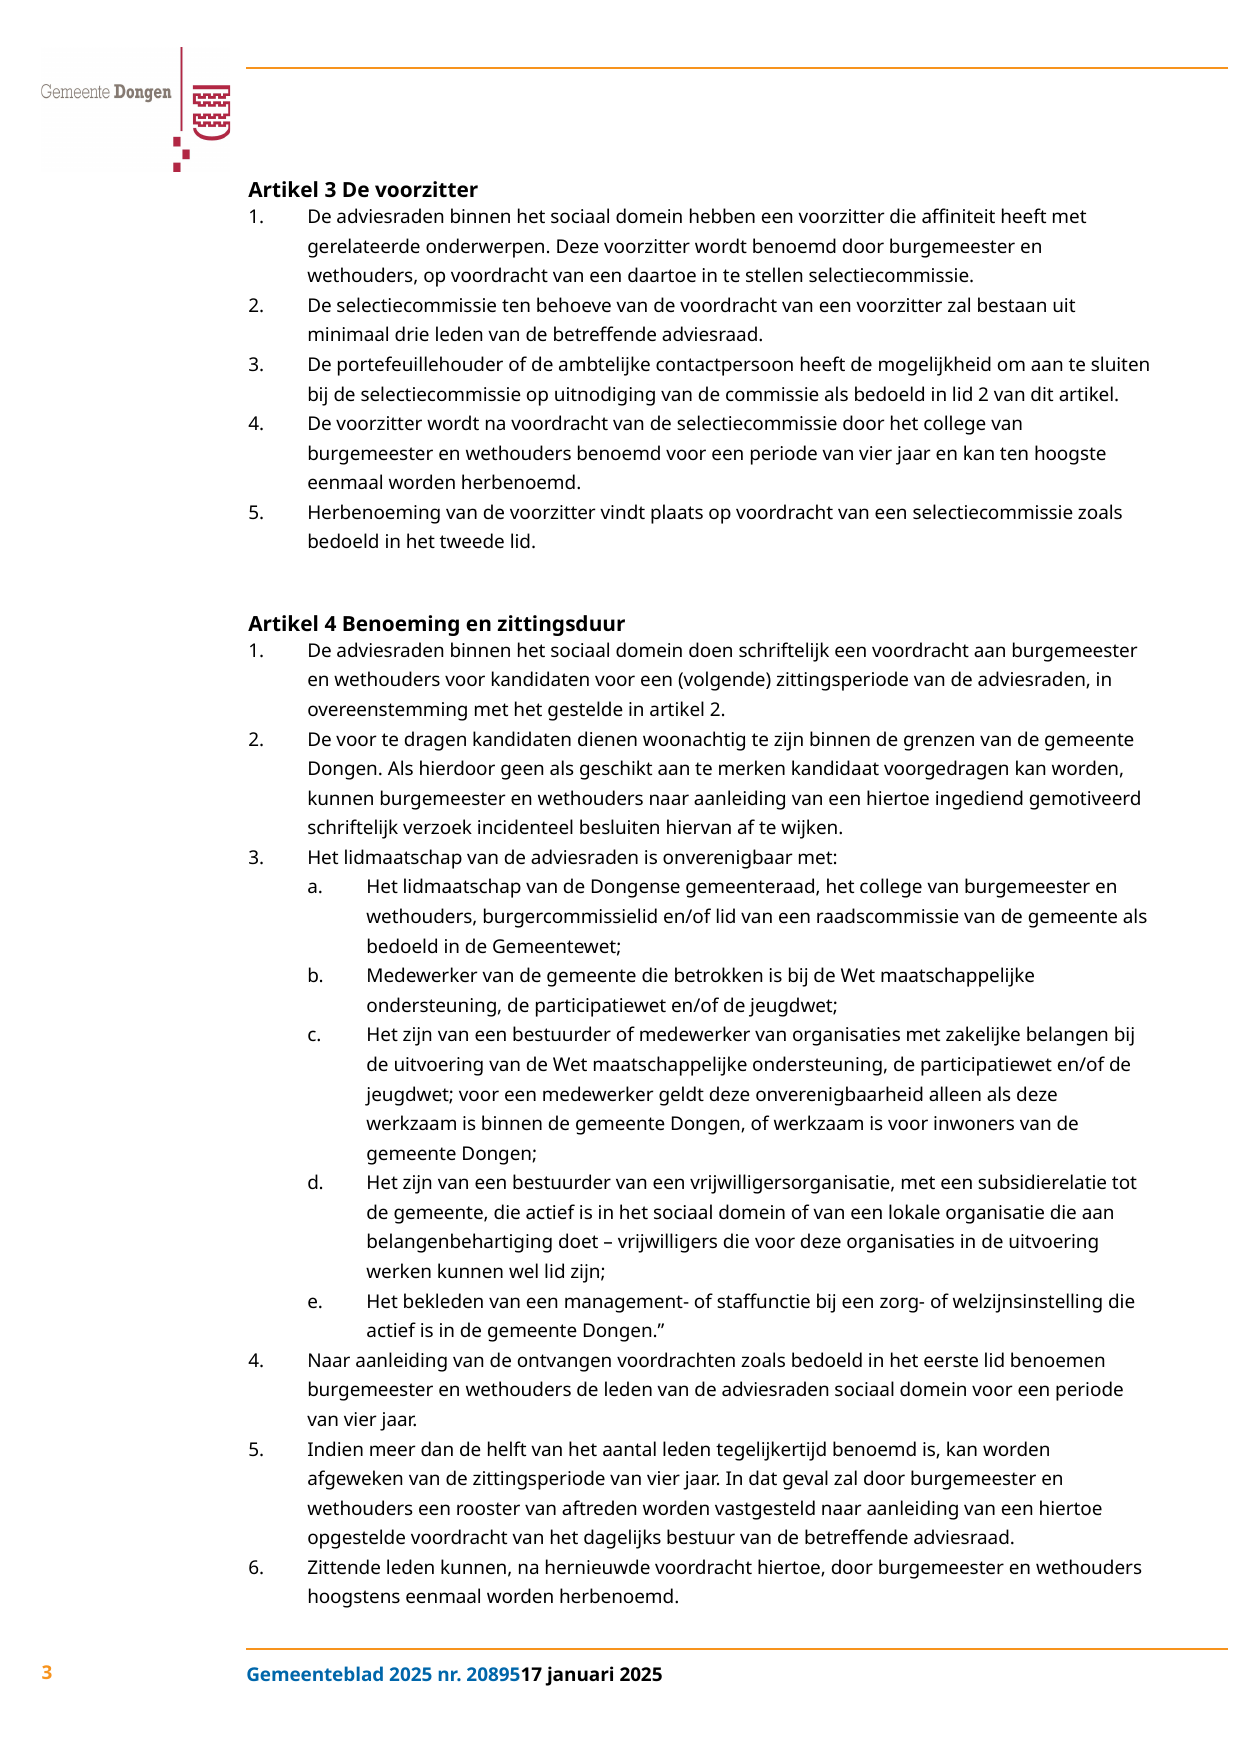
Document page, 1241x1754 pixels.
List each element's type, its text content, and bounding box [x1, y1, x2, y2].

list De voor te dragen kandidaten dienen woonachtig te zijn binnen de grenzen van de gemeente Dongen. Als hierdoor geen als geschikt aan te merken kandidaat voorgedragen kan worden, kunnen burgemeester en wethouders naar aanleiding van een hiertoe ingediend gemotiveerd schriftelijk verzoek incidenteel besluiten hiervan af te wijken. [248, 726, 1152, 840]
list De selectiecommissie ten behoeve van de voordracht van een voorzitter zal bestaan uit minimaal drie leden van de betreffende adviesraad. [248, 292, 1152, 347]
list Het lidmaatschap van de Dongense gemeenteraad, het college van burgemeester en wethouders, burgercommissielid en/of lid van een raadscommissie van de gemeente als bedoeld in de Gemeentewet; [307, 874, 1152, 959]
list Medewerker van de gemeente die betrokken is bij de Wet maatschappelijke ondersteuning, de participatiewet en/of de jeugdwet; [307, 962, 1152, 1018]
list Het zijn van een bestuurder of medewerker van organisaties met zakelijke belangen bij de uitvoering van de Wet maatschappelijke ondersteuning, de participatiewet en/of de jeugdwet; voor een medewerker geldt deze onverenigbaarheid alleen als deze werkzaam is binnen de gemeente Dongen, of werkzaam is voor inwoners van de gemeente Dongen; [307, 1022, 1152, 1166]
list De adviesraden binnen het sociaal domein hebben een voorzitter die affiniteit heeft met gerelateerde onderwerpen. Deze voorzitter wordt benoemd door burgemeester en wethouders, op voordracht van een daartoe in te stellen selectiecommissie. [248, 203, 1152, 288]
list De voorzitter wordt na voordracht van de selectiecommissie door het college van burgemeester en wethouders benoemd voor een periode van vier jaar en kan ten hoogste eenmaal worden herbenoemd. [248, 410, 1152, 495]
list Het lidmaatschap van de adviesraden is onverenigbaar met: [248, 844, 1152, 870]
list De adviesraden binnen het sociaal domein doen schriftelijk een voordracht aan burgemeester en wethouders voor kandidaten voor een (volgende) zittingsperiode van de adviesraden, in overeenstemming met het gestelde in artikel 2. [248, 637, 1152, 722]
list Het bekleden van een management- of staffunctie bij een zorg- of welzijnsinstelling die actief is in de gemeente Dongen.” [307, 1288, 1152, 1343]
list Zittende leden kunnen, na hernieuwde voordracht hiertoe, door burgemeester en wethouders hoogstens eenmaal worden herbenoemd. [248, 1554, 1152, 1609]
picture [41, 47, 231, 172]
list Naar aanleiding van de ontvangen voordrachten zoals bedoeld in het eerste lid benoemen burgemeester en wethouders de leden van de adviesraden sociaal domein voor een periode van vier jaar. [248, 1347, 1152, 1432]
list Het zijn van een bestuurder van een vrijwilligersorganisatie, met een subsidierelatie tot de gemeente, die actief is in het sociaal domein of van een lokale organisatie die aan belangenbehartiging doet – vrijwilligers die voor deze organisaties in de uitvoering werken kunnen wel lid zijn; [307, 1169, 1152, 1284]
list De portefeuillehouder of de ambtelijke contactpersoon heeft de mogelijkheid om aan te sluiten bij de selectiecommissie op uitnodiging van de commissie als bedoeld in lid 2 van dit artikel. [248, 351, 1152, 406]
text Artikel 3 De voorzitter [248, 175, 1152, 203]
text Artikel 4 Benoeming en zittingsduur [248, 609, 1152, 637]
list Herbenoeming van de voorzitter vindt plaats op voordracht van een selectiecommissie zoals bedoeld in het tweede lid. [248, 499, 1152, 554]
list Indien meer dan de helft van het aantal leden tegelijkertijd benoemd is, kan worden afgeweken van de zittingsperiode van vier jaar. In dat geval zal door burgemeester en wethouders een rooster van aftreden worden vastgesteld naar aanleiding van een hiertoe opgestelde voordracht van het dagelijks bestuur van de betreffende adviesraad. [248, 1436, 1152, 1550]
